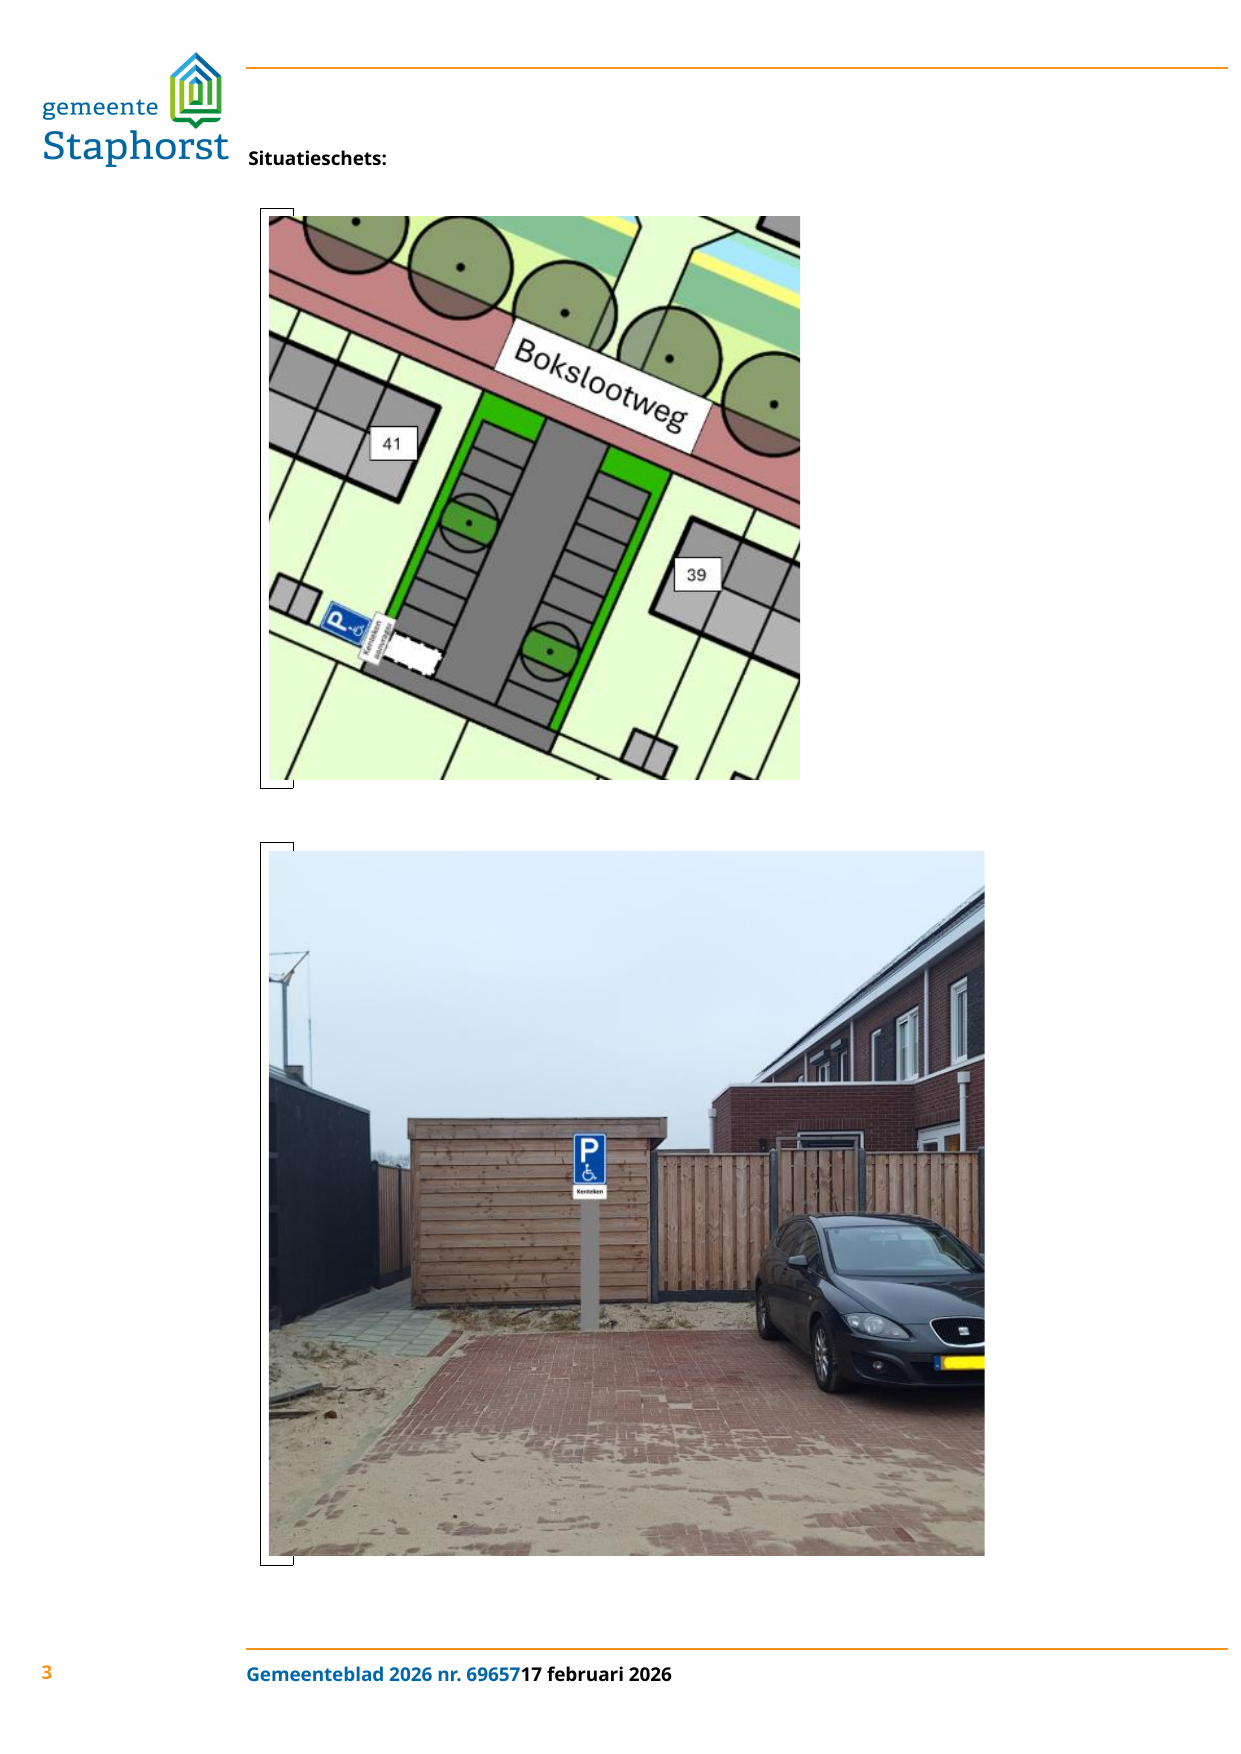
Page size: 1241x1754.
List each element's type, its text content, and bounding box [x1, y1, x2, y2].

picture [268, 216, 801, 780]
picture [268, 851, 985, 1556]
picture [41, 47, 231, 172]
text Situatieschets: [248, 145, 1152, 171]
